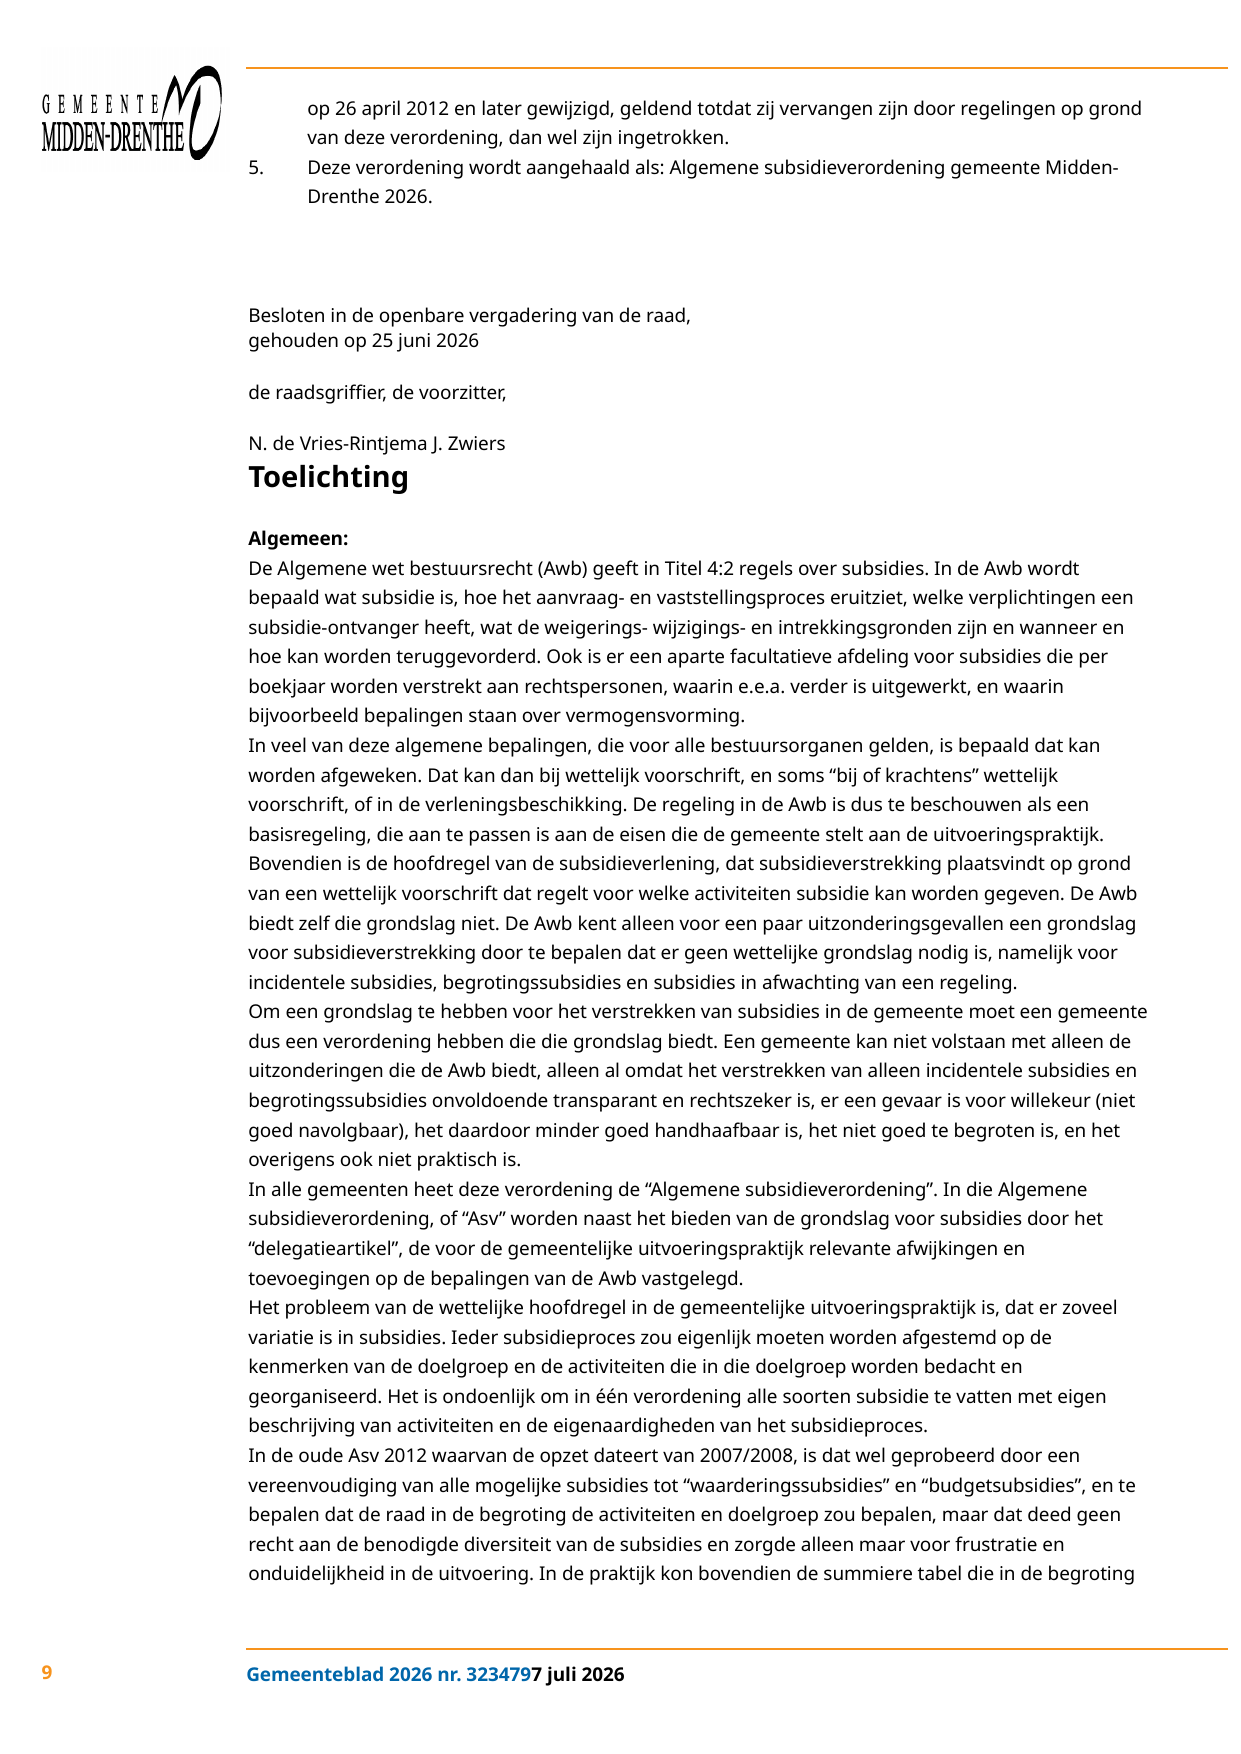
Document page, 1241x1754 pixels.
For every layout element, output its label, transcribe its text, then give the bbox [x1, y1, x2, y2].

text Besloten in de openbare vergadering van de raad, [248, 302, 1152, 328]
text gehouden op 25 juni 2026 [248, 328, 1152, 353]
text N. de Vries-Rintjema J. Zwiers [248, 431, 1152, 456]
list op 26 april 2012 en later gewijzigd, geldend totdat zij vervangen zijn door regelingen op grond van deze verordening, dan wel zijn ingetrokken. [248, 95, 1152, 150]
text Bovendien is de hoofdregel van de subsidieverlening, dat subsidieverstrekking plaatsvindt op grond van een wettelijk voorschrift dat regelt voor welke activiteiten subsidie kan worden gegeven. De Awb biedt zelf die grondslag niet. De Awb kent alleen voor een paar uitzonderingsgevallen een grondslag voor subsidieverstrekking door te bepalen dat er geen wettelijke grondslag nodig is, namelijk voor incidentele subsidies, begrotingssubsidies en subsidies in afwachting van een regeling. [248, 851, 1152, 994]
text In de oude Asv 2012 waarvan de opzet dateert van 2007/2008, is dat wel geprobeerd door een vereenvoudiging van alle mogelijke subsidies tot “waarderingssubsidies” en “budgetsubsidies”, en te bepalen dat de raad in de begroting de activiteiten en doelgroep zou bepalen, maar dat deed geen recht aan de benodigde diversiteit van de subsidies en zorgde alleen maar voor frustratie en onduidelijkheid in de uitvoering. In de praktijk kon bovendien de summiere tabel die in de begroting [248, 1442, 1152, 1586]
text Toelichting [248, 456, 1152, 496]
list Deze verordening wordt aangehaald als: Algemene subsidieverordening gemeente Midden-Drenthe 2026. [248, 154, 1152, 209]
text Algemeen: [248, 525, 1152, 551]
picture [41, 47, 231, 172]
text Het probleem van de wettelijke hoofdregel in de gemeentelijke uitvoeringspraktijk is, dat er zoveel variatie is in subsidies. Ieder subsidieproces zou eigenlijk moeten worden afgestemd op de kenmerken van de doelgroep en de activiteiten die in die doelgroep worden bedacht en georganiseerd. Het is ondoenlijk om in één verordening alle soorten subsidie te vatten met eigen beschrijving van activiteiten en de eigenaardigheden van het subsidieproces. [248, 1294, 1152, 1438]
text De Algemene wet bestuursrecht (Awb) geeft in Titel 4:2 regels over subsidies. In de Awb wordt bepaald wat subsidie is, hoe het aanvraag- en vaststellingsproces eruitziet, welke verplichtingen een subsidie-ontvanger heeft, wat de weigerings- wijzigings- en intrekkingsgronden zijn en wanneer en hoe kan worden teruggevorderd. Ook is er een aparte facultatieve afdeling voor subsidies die per boekjaar worden verstrekt aan rechtspersonen, waarin e.e.a. verder is uitgewerkt, en waarin bijvoorbeeld bepalingen staan over vermogensvorming. [248, 555, 1152, 728]
text In alle gemeenten heet deze verordening de “Algemene subsidieverordening”. In die Algemene subsidieverordening, of “Asv” worden naast het bieden van de grondslag voor subsidies door het “delegatieartikel”, de voor de gemeentelijke uitvoeringspraktijk relevante afwijkingen en toevoegingen op de bepalingen van de Awb vastgelegd. [248, 1176, 1152, 1290]
text de raadsgriffier, de voorzitter, [248, 379, 1152, 405]
text Om een grondslag te hebben voor het verstrekken van subsidies in de gemeente moet een gemeente dus een verordening hebben die die grondslag biedt. Een gemeente kan niet volstaan met alleen de uitzonderingen die de Awb biedt, alleen al omdat het verstrekken van alleen incidentele subsidies en begrotingssubsidies onvoldoende transparant en rechtszeker is, er een gevaar is voor willekeur (niet goed navolgbaar), het daardoor minder goed handhaafbaar is, het niet goed te begroten is, en het overigens ook niet praktisch is. [248, 998, 1152, 1172]
text In veel van deze algemene bepalingen, die voor alle bestuursorganen gelden, is bepaald dat kan worden afgeweken. Dat kan dan bij wettelijk voorschrift, en soms “bij of krachtens” wettelijk voorschrift, of in de verleningsbeschikking. De regeling in de Awb is dus te beschouwen als een basisregeling, die aan te passen is aan de eisen die de gemeente stelt aan de uitvoeringspraktijk. [248, 732, 1152, 847]
